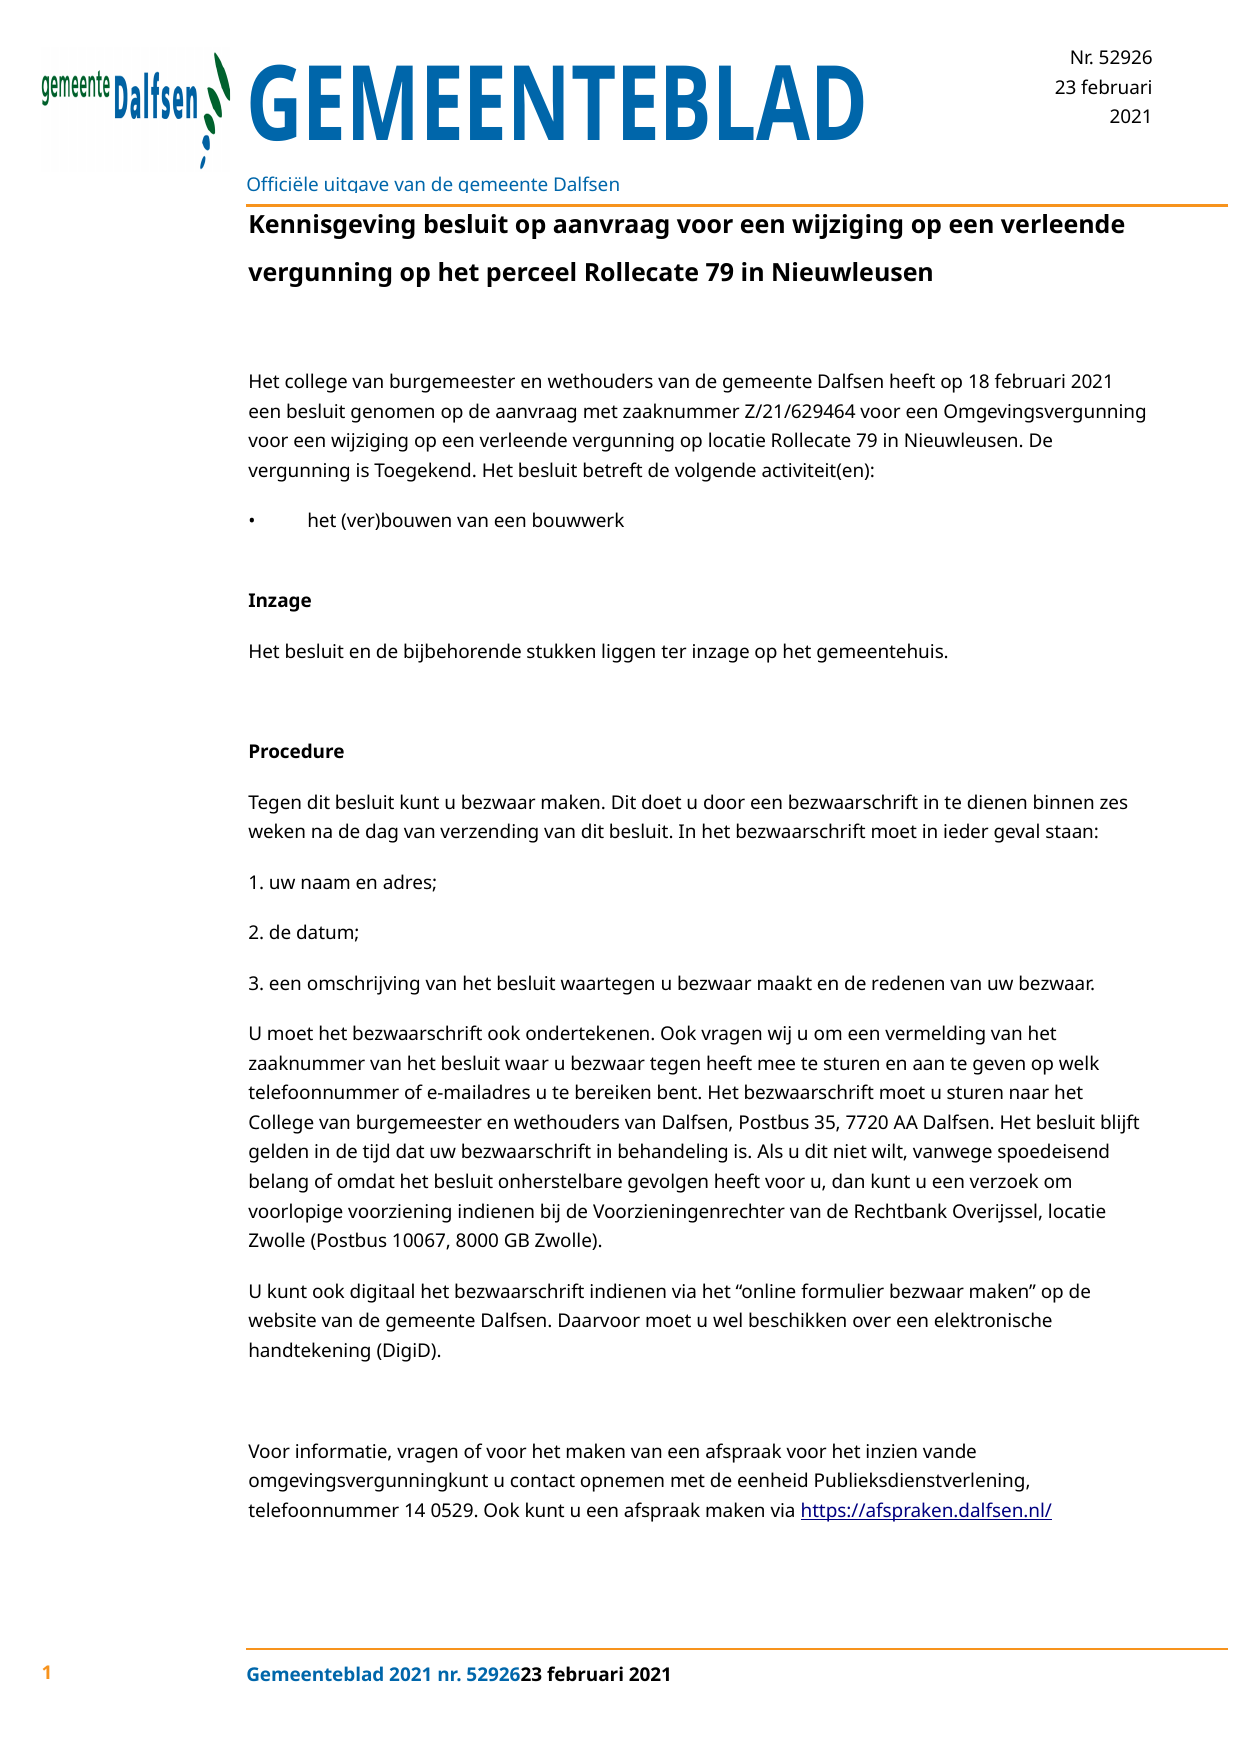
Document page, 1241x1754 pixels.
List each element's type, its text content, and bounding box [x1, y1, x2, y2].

text U kunt ook digitaal het bezwaarschrift indienen via het “online formulier bezwaar maken” op de website van de gemeente Dalfsen. Daarvoor moet u wel beschikken over een elektronische handtekening (DigiD). [248, 1278, 1152, 1363]
text Het besluit en de bijbehorende stukken liggen ter inzage op het gemeentehuis. [248, 638, 1152, 664]
text Voor informatie, vragen of voor het maken van een afspraak voor het inzien vande omgevingsvergunningkunt u contact opnemen met de eenheid Publieksdienstverlening, telefoonnummer 14 0529. Ook kunt u een afspraak maken via https://afspraken.dalfsen.nl/ [248, 1438, 1152, 1523]
text Inzage [248, 587, 1152, 613]
text Procedure [248, 739, 1152, 764]
picture [41, 47, 231, 172]
text U moet het bezwaarschrift ook ondertekenen. Ook vragen wij u om een vermelding van het zaaknummer van het besluit waar u bezwaar tegen heeft mee te sturen en aan te geven op welk telefoonnummer of e-mailadres u te bereiken bent. Het bezwaarschrift moet u sturen naar het College van burgemeester en wethouders van Dalfsen, Postbus 35, 7720 AA Dalfsen. Het besluit blijft gelden in de tijd dat uw bezwaarschrift in behandeling is. Als u dit niet wilt, vanwege spoedeisend belang of omdat het besluit onherstelbare gevolgen heeft voor u, dan kunt u een verzoek om voorlopige voorziening indienen bij de Voorzieningenrechter van de Rechtbank Overijssel, locatie Zwolle (Postbus 10067, 8000 GB Zwolle). [248, 1020, 1152, 1253]
text Tegen dit besluit kunt u bezwaar maken. Dit doet u door een bezwaarschrift in te dienen binnen zes weken na de dag van verzending van dit besluit. In het bezwaarschrift moet in ieder geval staan: [248, 789, 1152, 844]
list het (ver)bouwen van een bouwwerk [248, 507, 1152, 533]
text Kennisgeving besluit op aanvraag voor een wijziging op een verleende vergunning op het perceel Rollecate 79 in Nieuwleusen [248, 207, 1152, 288]
text 2. de datum; [248, 919, 1152, 945]
text 1. uw naam en adres; [248, 869, 1152, 895]
text Het college van burgemeester en wethouders van de gemeente Dalfsen heeft op 18 februari 2021 een besluit genomen op de aanvraag met zaaknummer Z/21/629464 voor een Omgevingsvergunning voor een wijziging op een verleende vergunning op locatie Rollecate 79 in Nieuwleusen. De vergunning is Toegekend. Het besluit betreft de volgende activiteit(en): [248, 368, 1152, 483]
text 3. een omschrijving van het besluit waartegen u bezwaar maakt en de redenen van uw bezwaar. [248, 970, 1152, 996]
